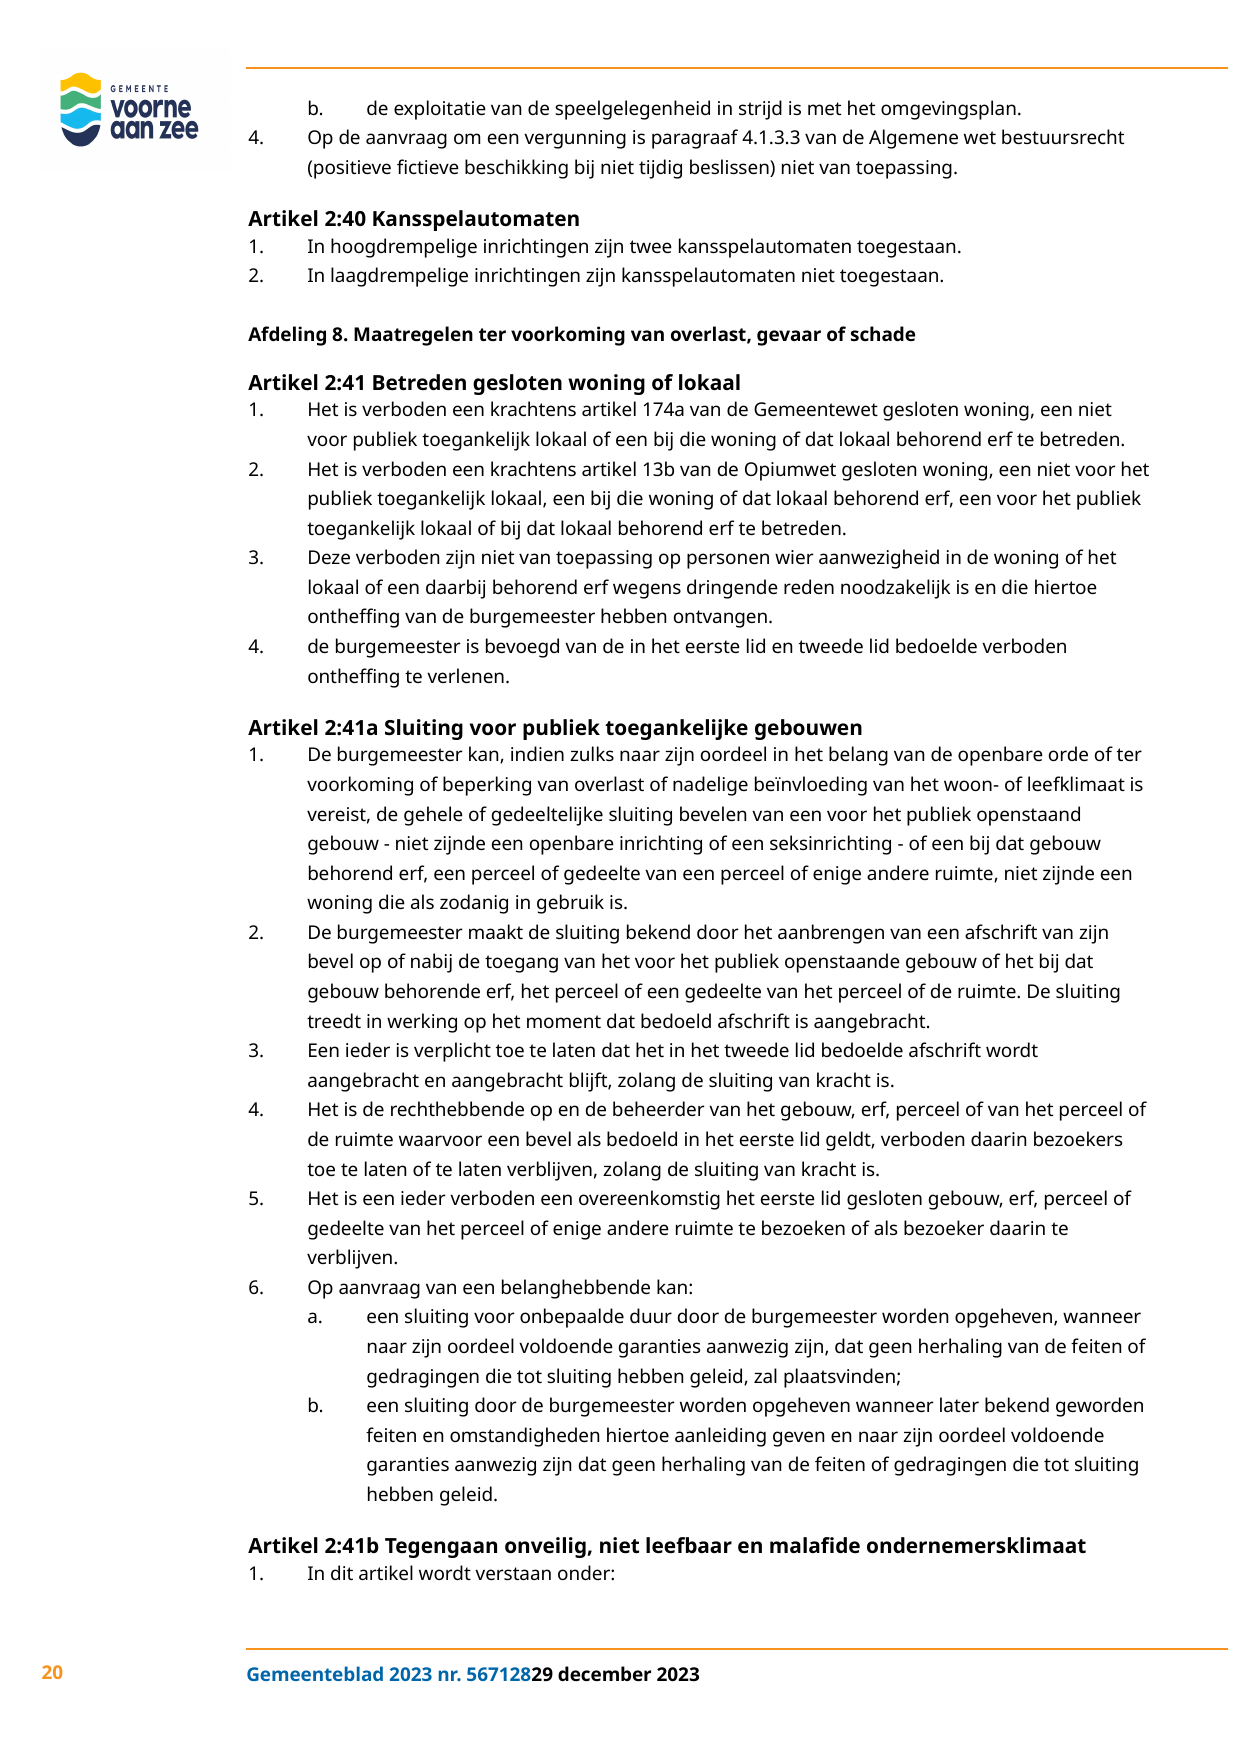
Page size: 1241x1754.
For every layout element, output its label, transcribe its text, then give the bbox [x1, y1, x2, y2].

text Artikel 2:41a Sluiting voor publiek toegankelijke gebouwen [248, 713, 1152, 742]
list Het is de rechthebbende op en de beheerder van het gebouw, erf, perceel of van het perceel of de ruimte waarvoor een bevel als bedoeld in het eerste lid geldt, verboden daarin bezoekers toe te laten of te laten verblijven, zolang de sluiting van kracht is. [248, 1097, 1152, 1182]
text Afdeling 8. Maatregelen ter voorkoming van overlast, gevaar of schade [248, 322, 1152, 347]
list Een ieder is verplicht toe te laten dat het in het tweede lid bedoelde afschrift wordt aangebracht en aangebracht blijft, zolang de sluiting van kracht is. [248, 1037, 1152, 1093]
list De burgemeester kan, indien zulks naar zijn oordeel in het belang van de openbare orde of ter voorkoming of beperking van overlast of nadelige beïnvloeding van het woon- of leefklimaat is vereist, de gehele of gedeeltelijke sluiting bevelen van een voor het publiek openstaand gebouw - niet zijnde een openbare inrichting of een seksinrichting - of een bij dat gebouw behorend erf, een perceel of gedeelte van een perceel of enige andere ruimte, niet zijnde een woning die als zodanig in gebruik is. [248, 742, 1152, 915]
list Op de aanvraag om een vergunning is paragraaf 4.1.3.3 van de Algemene wet bestuursrecht (positieve fictieve beschikking bij niet tijdig beslissen) niet van toepassing. [248, 124, 1152, 180]
list de burgemeester is bevoegd van de in het eerste lid en tweede lid bedoelde verboden ontheffing te verlenen. [248, 633, 1152, 688]
list De burgemeester maakt de sluiting bekend door het aanbrengen van een afschrift van zijn bevel op of nabij de toegang van het voor het publiek openstaande gebouw of het bij dat gebouw behorende erf, het perceel of een gedeelte van het perceel of de ruimte. De sluiting treedt in werking op het moment dat bedoeld afschrift is aangebracht. [248, 919, 1152, 1034]
text Artikel 2:41 Betreden gesloten woning of lokaal [248, 368, 1152, 397]
list een sluiting voor onbepaalde duur door de burgemeester worden opgeheven, wanneer naar zijn oordeel voldoende garanties aanwezig zijn, dat geen herhaling van de feiten of gedragingen die tot sluiting hebben geleid, zal plaatsvinden; [307, 1304, 1152, 1389]
list Het is verboden een krachtens artikel 13b van de Opiumwet gesloten woning, een niet voor het publiek toegankelijk lokaal, een bij die woning of dat lokaal behorend erf, een voor het publiek toegankelijk lokaal of bij dat lokaal behorend erf te betreden. [248, 456, 1152, 541]
list In dit artikel wordt verstaan onder: [248, 1560, 1152, 1586]
picture [41, 47, 231, 172]
list In laagdrempelige inrichtingen zijn kansspelautomaten niet toegestaan. [248, 262, 1152, 288]
text Artikel 2:40 Kansspelautomaten [248, 204, 1152, 233]
list een sluiting door de burgemeester worden opgeheven wanneer later bekend geworden feiten en omstandigheden hiertoe aanleiding geven en naar zijn oordeel voldoende garanties aanwezig zijn dat geen herhaling van de feiten of gedragingen die tot sluiting hebben geleid. [307, 1392, 1152, 1507]
text Artikel 2:41b Tegengaan onveilig, niet leefbaar en malafide ondernemersklimaat [248, 1532, 1152, 1560]
list Deze verboden zijn niet van toepassing op personen wier aanwezigheid in de woning of het lokaal of een daarbij behorend erf wegens dringende reden noodzakelijk is en die hiertoe ontheffing van de burgemeester hebben ontvangen. [248, 544, 1152, 629]
list Op aanvraag van een belanghebbende kan: [248, 1274, 1152, 1300]
list Het is verboden een krachtens artikel 174a van de Gemeentewet gesloten woning, een niet voor publiek toegankelijk lokaal of een bij die woning of dat lokaal behorend erf te betreden. [248, 397, 1152, 452]
list de exploitatie van de speelgelegenheid in strijd is met het omgevingsplan. [307, 95, 1152, 121]
list Het is een ieder verboden een overeenkomstig het eerste lid gesloten gebouw, erf, perceel of gedeelte van het perceel of enige andere ruimte te bezoeken of als bezoeker daarin te verblijven. [248, 1185, 1152, 1270]
list In hoogdrempelige inrichtingen zijn twee kansspelautomaten toegestaan. [248, 233, 1152, 258]
